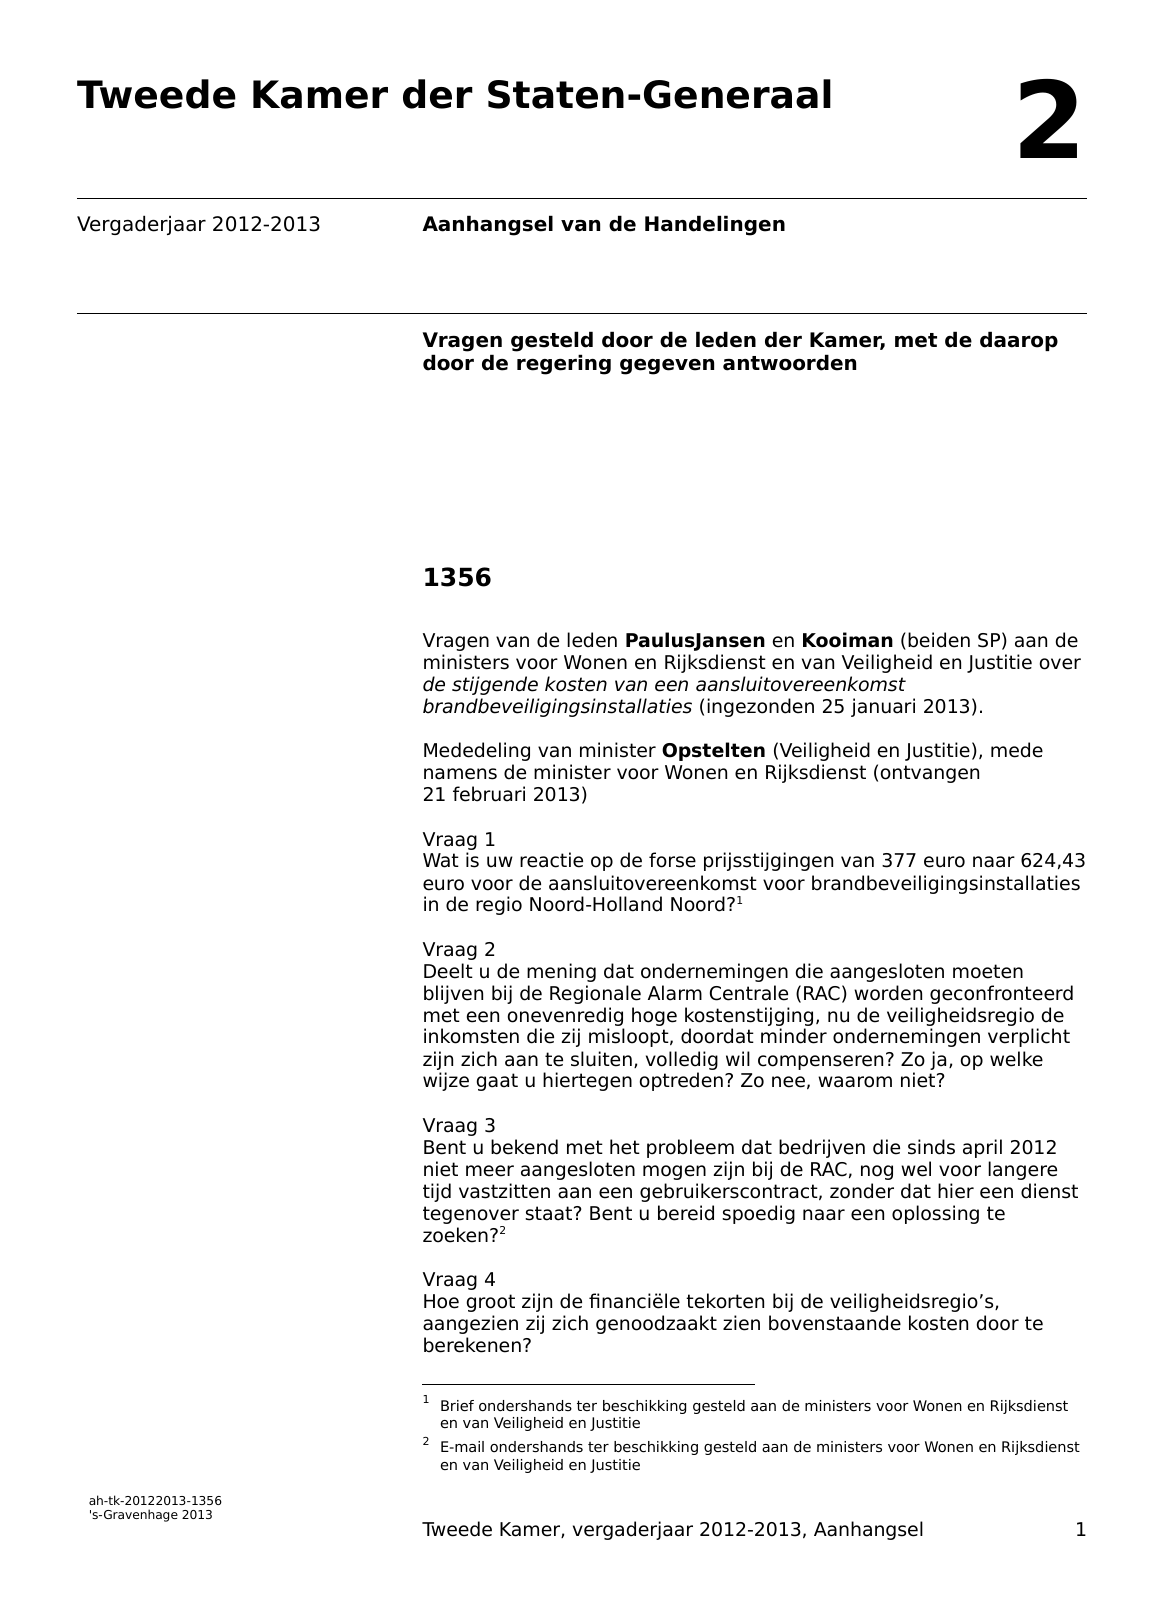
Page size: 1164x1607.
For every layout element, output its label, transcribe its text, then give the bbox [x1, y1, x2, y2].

table_cell Aanhangsel van de Handelingen [422, 199, 1087, 313]
text Hoe groot zijn de financiële tekorten bij de veiligheidsregio’s, aangezien zij zich genoodzaakt zien bovenstaande kosten door te berekenen? [422, 1291, 1087, 1357]
text 's-Gravenhage 2013 [88, 1508, 323, 1522]
text Deelt u de mening dat ondernemingen die aangesloten moeten blijven bij de Regionale Alarm Centrale (RAC) worden geconfronteerd met een onevenredig hoge kostenstijging, nu de veiligheidsregio de inkomsten die zij misloopt, doordat minder ondernemingen verplicht zijn zich aan te sluiten, volledig wil compenseren? Zo ja, op welke wijze gaat u hiertegen optreden? Zo nee, waarom niet? [422, 961, 1087, 1092]
text E-mail ondershands ter beschikking gesteld aan de ministers voor Wonen en Rijksdienst en van Veiligheid en Justitie [422, 1435, 1087, 1474]
text Vraag 3 [422, 1114, 1087, 1137]
table_cell Vragen gesteld door de leden der Kamer, met de daarop door de regering gegeven antwoorden [422, 314, 1087, 375]
text Mededeling van minister Opstelten (Veiligheid en Justitie), mede namens de minister voor Wonen en Rijksdienst (ontvangen 21 februari 2013) [422, 740, 1087, 806]
text Vraag 1 [422, 828, 1087, 850]
text Vraag 4 [422, 1269, 1087, 1291]
text Brief ondershands ter beschikking gesteld aan de ministers voor Wonen en Rijksdienst en van Veiligheid en Justitie [422, 1393, 1087, 1432]
text Wat is uw reactie op de forse prijsstijgingen van 377 euro naar 624,43 euro voor de aansluitovereenkomst voor brandbeveiligingsinstallaties in de regio Noord-Holland Noord? [422, 850, 1087, 916]
table_header Tweede Kamer der Staten-Generaal [77, 59, 886, 198]
text ah-tk-20122013-1356 [88, 1494, 323, 1508]
table_cell [77, 314, 422, 375]
text 1356 [422, 563, 1087, 592]
table_cell Vergaderjaar 2012-2013 [77, 199, 422, 313]
text Vraag 2 [422, 938, 1087, 961]
table_header 2 [886, 59, 1087, 198]
text Vragen van de leden PaulusJansen en Kooiman (beiden SP) aan de ministers voor Wonen en Rijksdienst en van Veiligheid en Justitie over de stijgende kosten van een aansluitovereenkomst brandbeveiligingsinstallaties (ingezonden 25 januari 2013). [422, 630, 1087, 718]
text Bent u bekend met het probleem dat bedrijven die sinds april 2012 niet meer aangesloten mogen zijn bij de RAC, nog wel voor langere tijd vastzitten aan een gebruikerscontract, zonder dat hier een dienst tegenover staat? Bent u bereid spoedig naar een oplossing te zoeken? [422, 1137, 1087, 1246]
